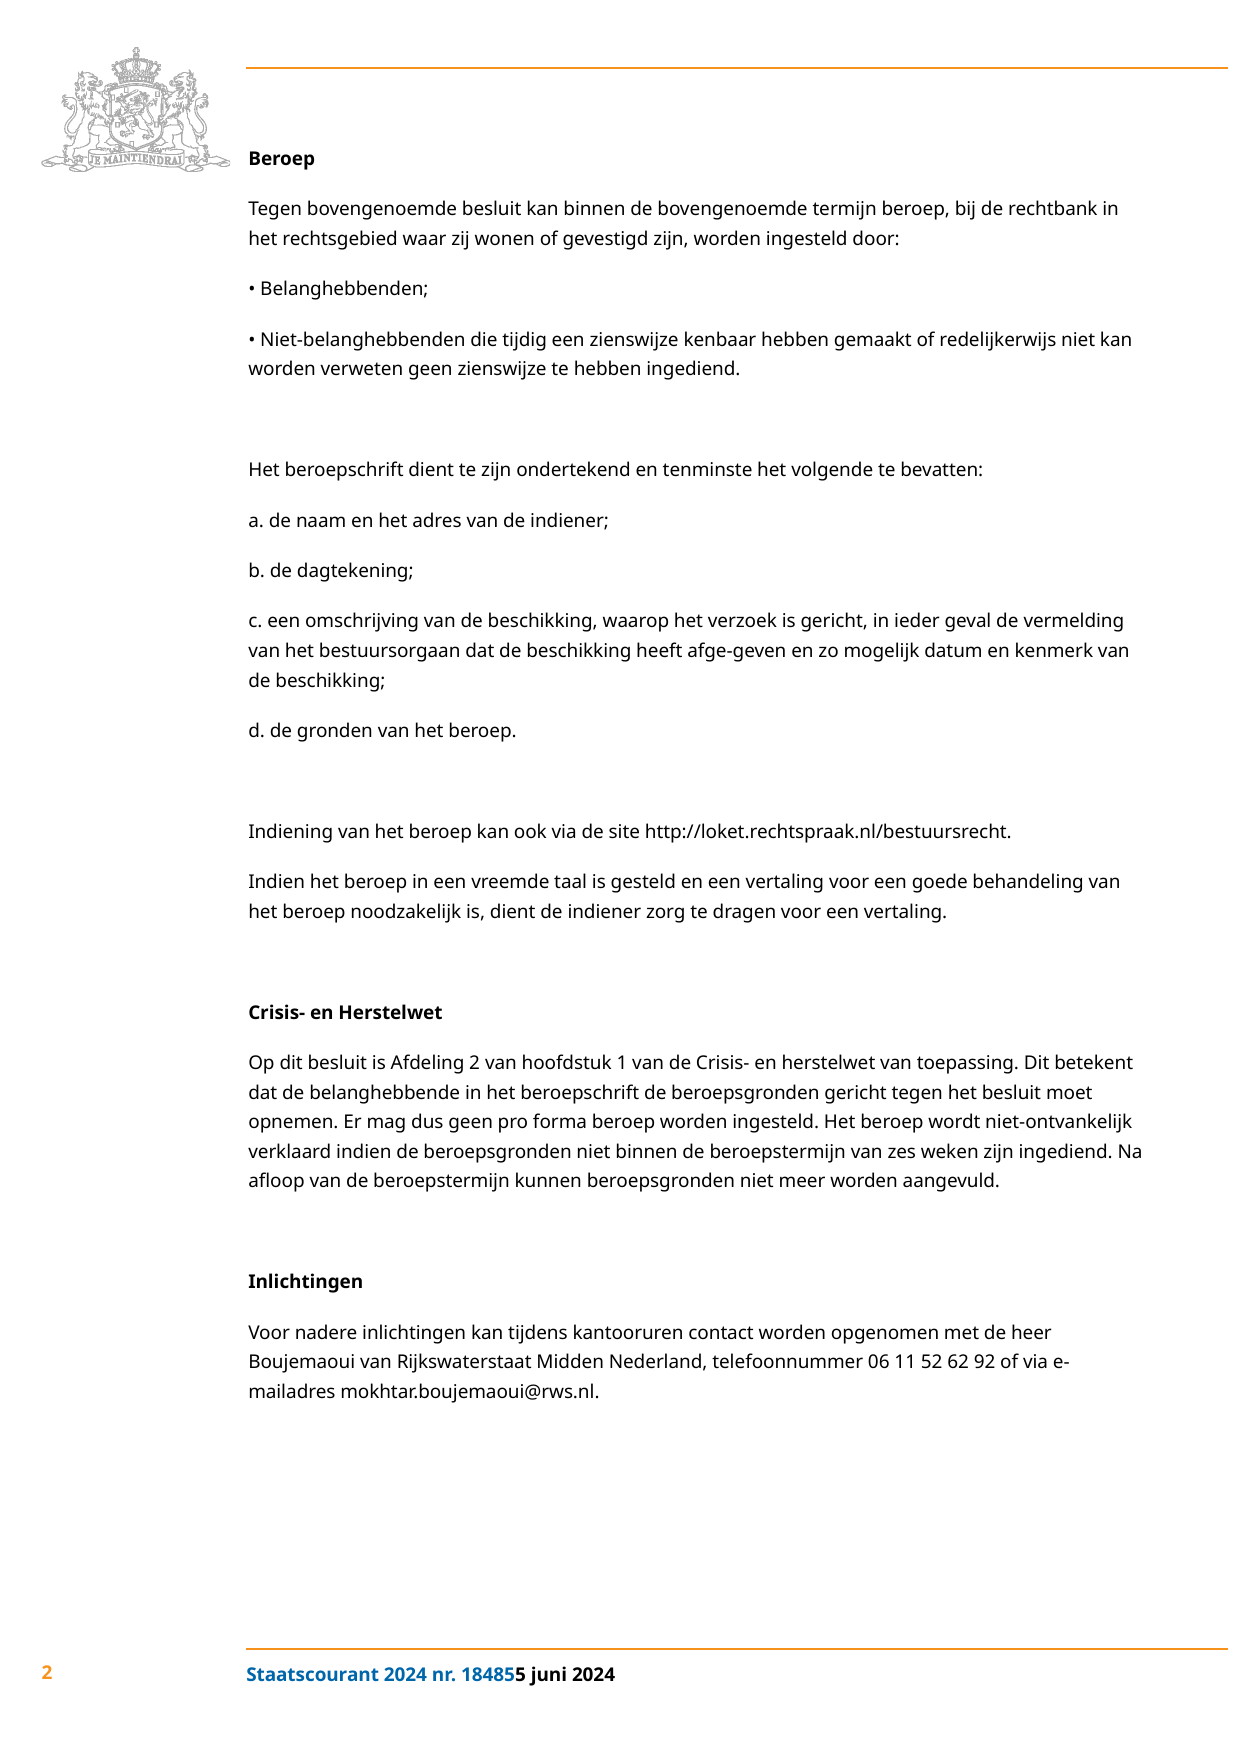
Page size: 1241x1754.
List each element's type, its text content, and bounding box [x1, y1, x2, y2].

text Voor nadere inlichtingen kan tijdens kantooruren contact worden opgenomen met de heer Boujemaoui van Rijkswaterstaat Midden Nederland, telefoonnummer 06 11 52 62 92 of via e-mailadres mokhtar.boujemaoui@rws.nl. [248, 1319, 1152, 1404]
text c. een omschrijving van de beschikking, waarop het verzoek is gericht, in ieder geval de vermelding van het bestuursorgaan dat de beschikking heeft afge-geven en zo mogelijk datum en kenmerk van de beschikking; [248, 608, 1152, 693]
text Het beroepschrift dient te zijn ondertekend en tenminste het volgende te bevatten: [248, 456, 1152, 482]
text Indien het beroep in een vreemde taal is gesteld en een vertaling voor een goede behandeling van het beroep noodzakelijk is, dient de indiener zorg te dragen voor een vertaling. [248, 868, 1152, 924]
text Indiening van het beroep kan ook via de site http://loket.rechtspraak.nl/bestuursrecht. [248, 818, 1152, 844]
text Beroep [248, 145, 1152, 171]
text • Belanghebbenden; [248, 276, 1152, 301]
text d. de gronden van het beroep. [248, 717, 1152, 743]
text • Niet-belanghebbenden die tijdig een zienswijze kenbaar hebben gemaakt of redelijkerwijs niet kan worden verweten geen zienswijze te hebben ingediend. [248, 326, 1152, 381]
text Inlichtingen [248, 1268, 1152, 1294]
text b. de dagtekening; [248, 557, 1152, 583]
picture [41, 47, 231, 172]
text a. de naam en het adres van de indiener; [248, 507, 1152, 533]
text Crisis- en Herstelwet [248, 999, 1152, 1025]
text Tegen bovengenoemde besluit kan binnen de bovengenoemde termijn beroep, bij de rechtbank in het rechtsgebied waar zij wonen of gevestigd zijn, worden ingesteld door: [248, 196, 1152, 251]
text Op dit besluit is Afdeling 2 van hoofdstuk 1 van de Crisis- en herstelwet van toepassing. Dit betekent dat de belanghebbende in het beroepschrift de beroepsgronden gericht tegen het besluit moet opnemen. Er mag dus geen pro forma beroep worden ingesteld. Het beroep wordt niet-ontvankelijk verklaard indien de beroepsgronden niet binnen de beroepstermijn van zes weken zijn ingediend. Na afloop van de beroepstermijn kunnen beroepsgronden niet meer worden aangevuld. [248, 1049, 1152, 1193]
